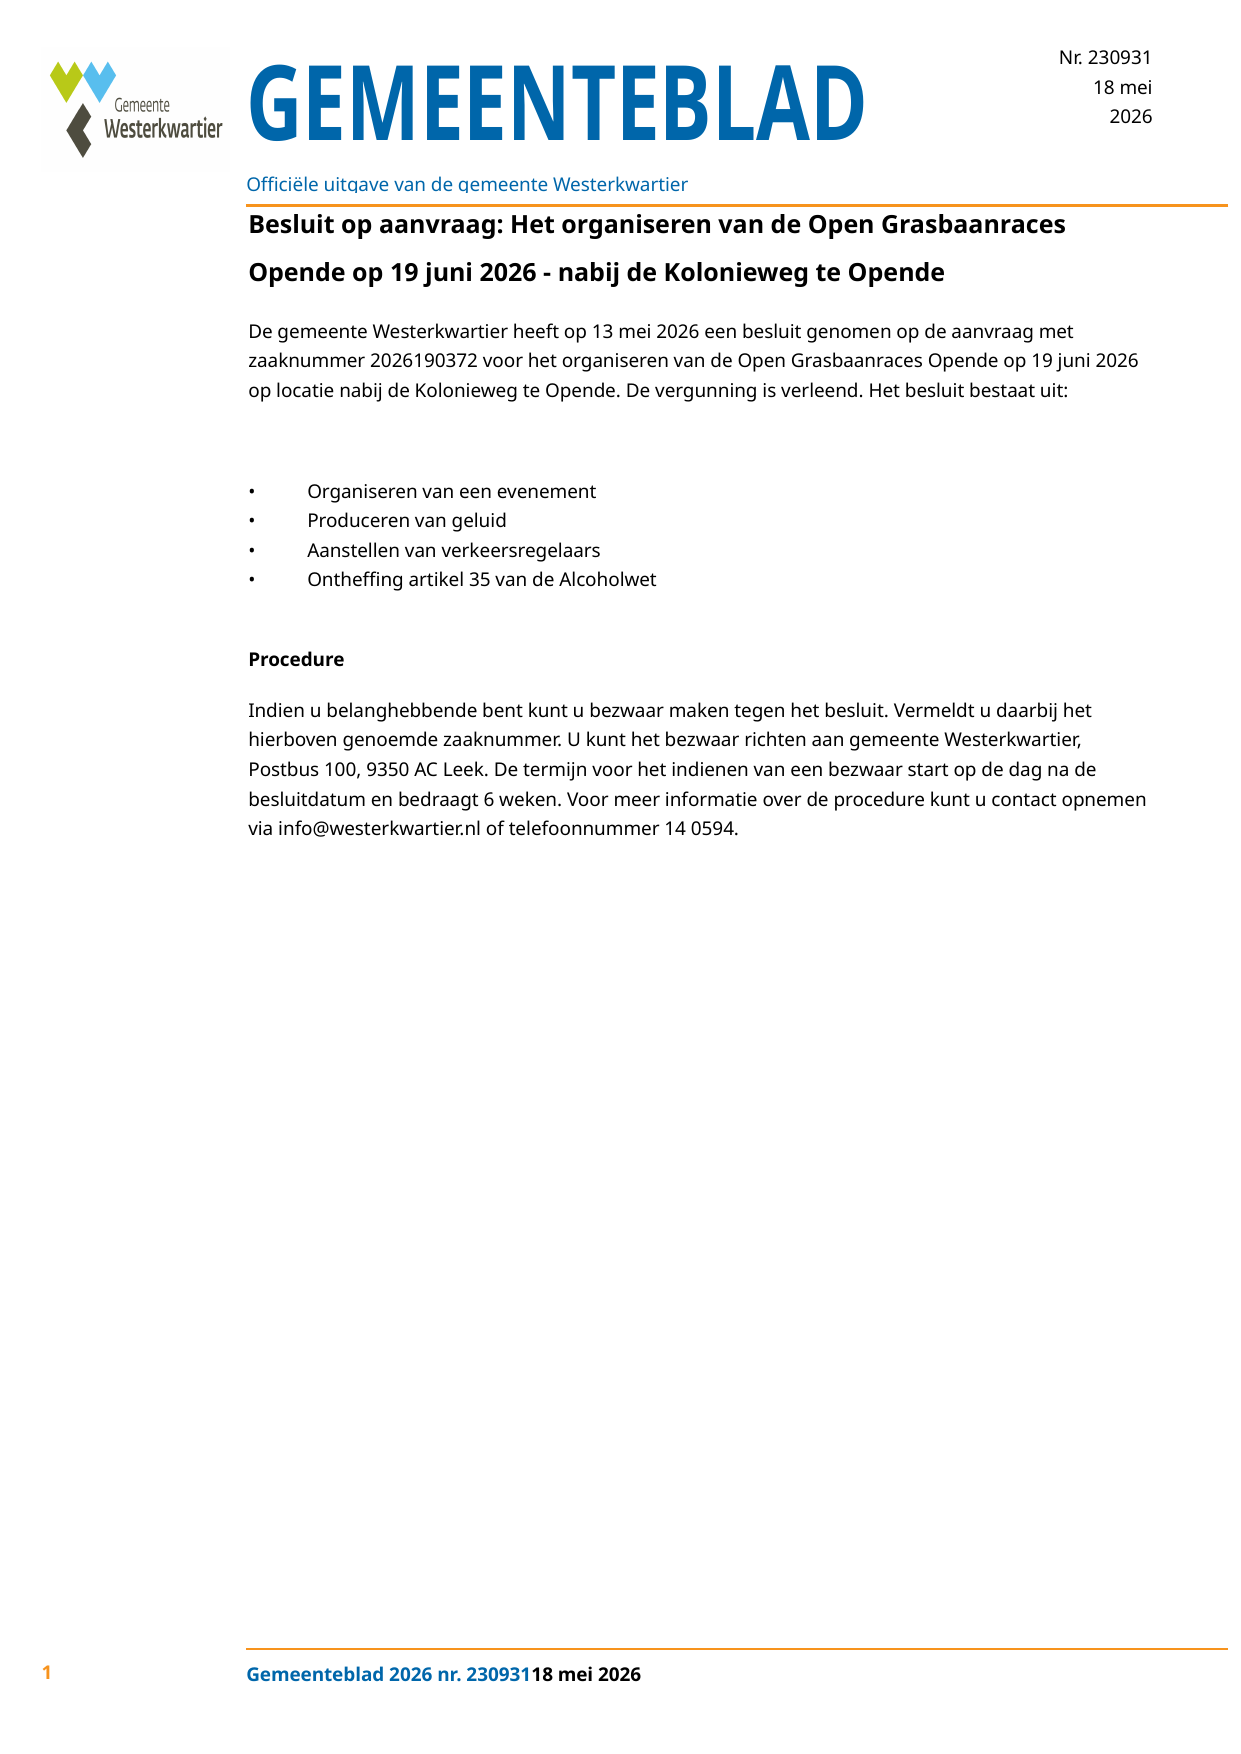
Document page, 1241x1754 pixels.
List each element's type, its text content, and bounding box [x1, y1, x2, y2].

list Produceren van geluid [248, 507, 1152, 533]
text Indien u belanghebbende bent kunt u bezwaar maken tegen het besluit. Vermeldt u daarbij het hierboven genoemde zaaknummer. U kunt het bezwaar richten aan gemeente Westerkwartier, Postbus 100, 9350 AC Leek. De termijn voor het indienen van een bezwaar start op de dag na de besluitdatum en bedraagt 6 weken. Voor meer informatie over de procedure kunt u contact opnemen via info@westerkwartier.nl of telefoonnummer 14 0594. [248, 697, 1152, 841]
text De gemeente Westerkwartier heeft op 13 mei 2026 een besluit genomen op de aanvraag met zaaknummer 2026190372 voor het organiseren van de Open Grasbaanraces Opende op 19 juni 2026 op locatie nabij de Kolonieweg te Opende. De vergunning is verleend. Het besluit bestaat uit: [248, 318, 1152, 403]
text Procedure [248, 647, 1152, 672]
list Ontheffing artikel 35 van de Alcoholwet [248, 567, 1152, 592]
picture [41, 47, 231, 172]
list Aanstellen van verkeersregelaars [248, 537, 1152, 563]
list Organiseren van een evenement [248, 478, 1152, 504]
text Besluit op aanvraag: Het organiseren van de Open Grasbaanraces Opende op 19 juni 2026 - nabij de Kolonieweg te Opende [248, 207, 1152, 288]
